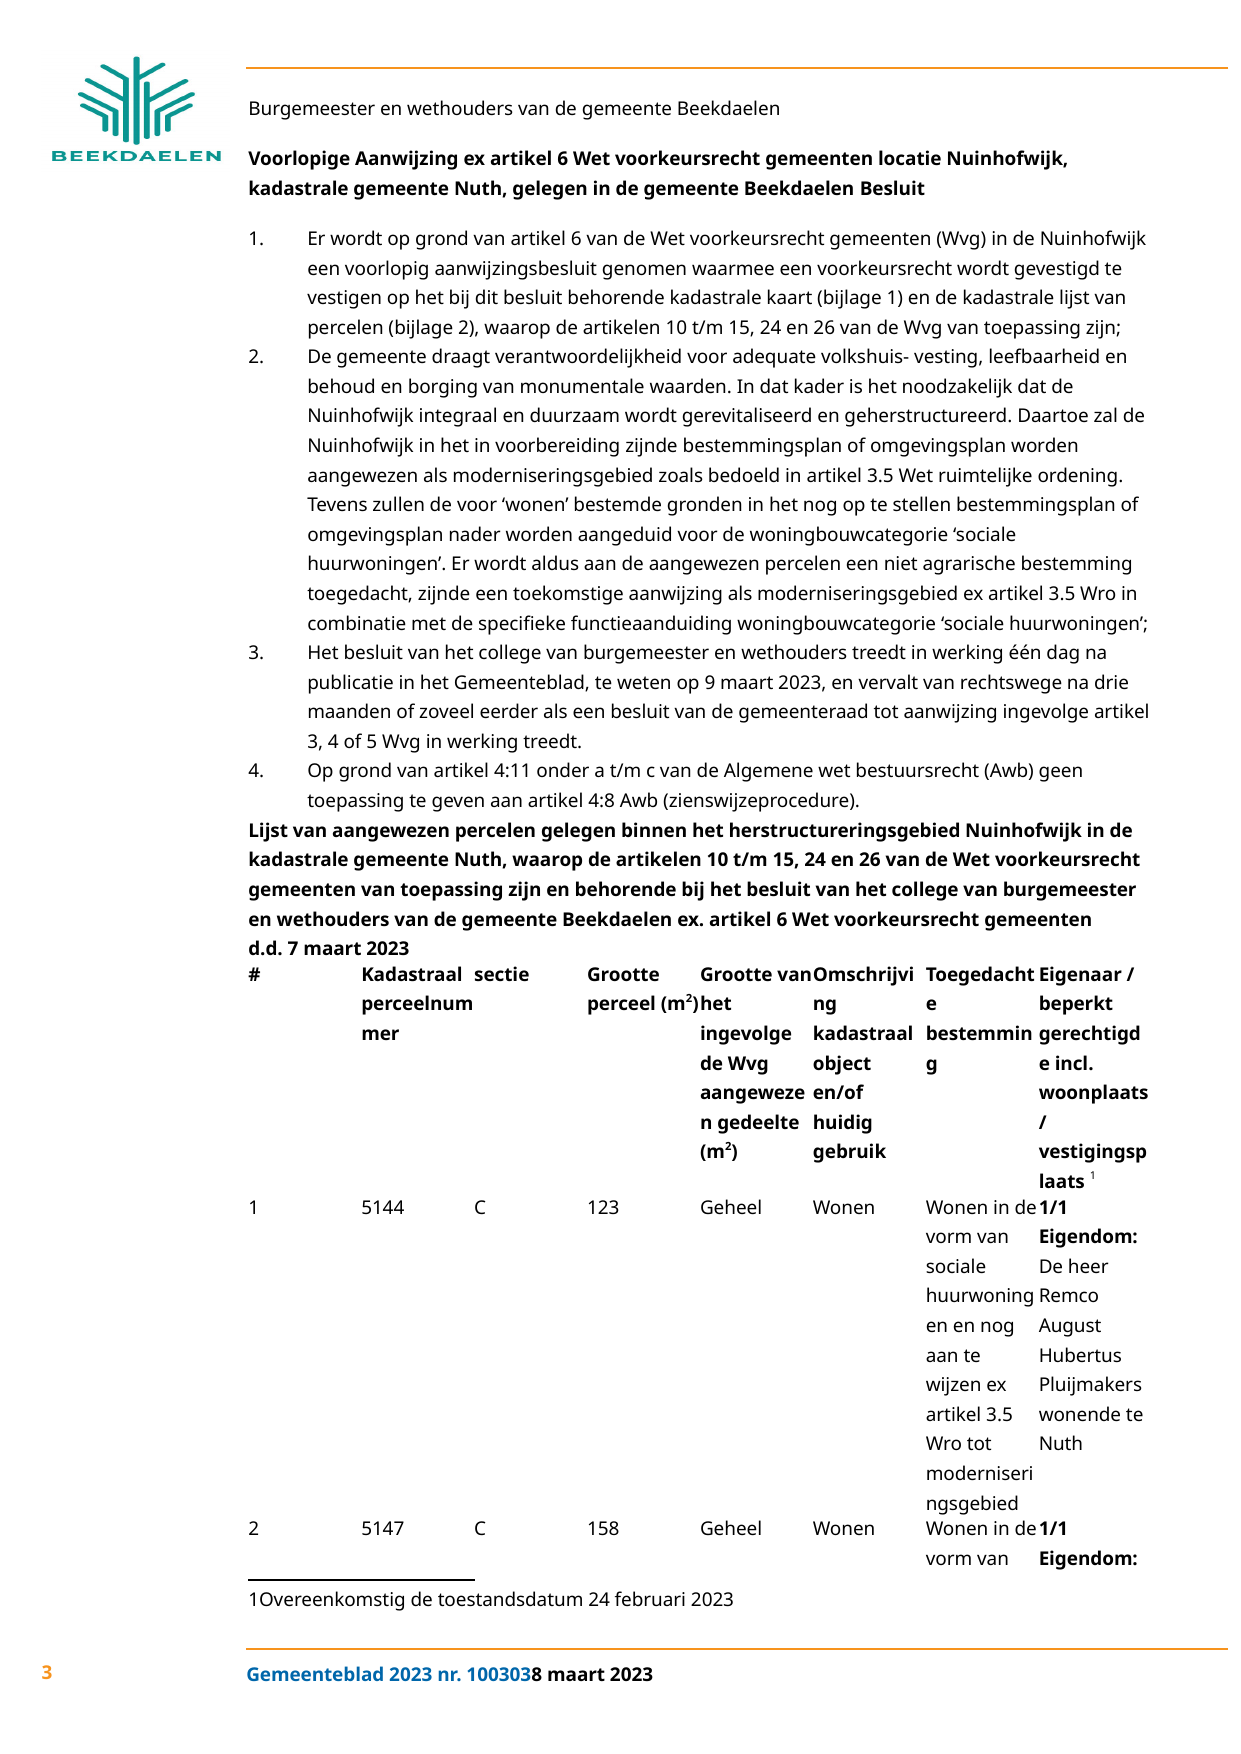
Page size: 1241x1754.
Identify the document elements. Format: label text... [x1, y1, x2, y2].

table_cell 5147 [361, 1515, 474, 1571]
table_cell 158 [587, 1515, 700, 1571]
table_cell Wonen in de vorm van sociale huurwoningen en nog aan te wijzen ex artikel 3.5 Wro tot moderniseringsgebied [926, 1194, 1038, 1515]
table_cell Grootte perceel (m2) [587, 961, 700, 1194]
table_cell sectie [474, 961, 587, 1194]
text Voorlopige Aanwijzing ex artikel 6 Wet voorkeursrecht gemeenten locatie Nuinhofwijk, kadastrale gemeente Nuth, gelegen in de gemeente Beekdaelen Besluit [248, 145, 1152, 201]
table_cell 1/1 Eigendom: De heer Remco August Hubertus Pluijmakers wonende te Nuth [1039, 1194, 1152, 1515]
list Op grond van artikel 4:11 onder a t/m c van de Algemene wet bestuursrecht (Awb) geen toepassing te geven aan artikel 4:8 Awb (zienswijzeprocedure). [248, 758, 1152, 813]
table_cell Geheel [700, 1515, 813, 1571]
list Het besluit van het college van burgemeester en wethouders treedt in werking één dag na publicatie in het Gemeenteblad, te weten op 9 maart 2023, en vervalt van rechtswege na drie maanden of zoveel eerder als een besluit van de gemeenteraad tot aanwijzing ingevolge artikel 3, 4 of 5 Wvg in werking treedt. [248, 639, 1152, 754]
list De gemeente draagt verantwoordelijkheid voor adequate volkshuis- vesting, leefbaarheid en behoud en borging van monumentale waarden. In dat kader is het noodzakelijk dat de Nuinhofwijk integraal en duurzaam wordt gerevitaliseerd en geherstructureerd. Daartoe zal de Nuinhofwijk in het in voorbereiding zijnde bestemmingsplan of omgevingsplan worden aangewezen als moderniseringsgebied zoals bedoeld in artikel 3.5 Wet ruimtelijke ordening. Tevens zullen de voor ‘wonen’ bestemde gronden in het nog op te stellen bestemmingsplan of omgevingsplan nader worden aangeduid voor de woningbouwcategorie ‘sociale huurwoningen’. Er wordt aldus aan de aangewezen percelen een niet agrarische bestemming toegedacht, zijnde een toekomstige aanwijzing als moderniseringsgebied ex artikel 3.5 Wro in combinatie met de specifieke functieaanduiding woningbouwcategorie ‘sociale huurwoningen’; [248, 343, 1152, 636]
text Burgemeester en wethouders van de gemeente Beekdaelen [248, 95, 1152, 121]
table_cell Wonen in de vorm van [926, 1515, 1038, 1571]
table_cell 123 [587, 1194, 700, 1515]
table_cell Wonen [813, 1194, 926, 1515]
table_cell 1/1 Eigendom: [1039, 1515, 1152, 1571]
table_cell Toegedachte bestemming [926, 961, 1038, 1194]
table_cell Kadastraal perceelnummer [361, 961, 474, 1194]
table_cell Omschrijving kadastraal object en/of huidig gebruik [813, 961, 926, 1194]
picture [41, 47, 231, 172]
table_cell # [248, 961, 361, 1194]
table_cell Eigenaar / beperkt gerechtigde incl. woonplaats / vestigingsplaats [1039, 961, 1152, 1194]
table_header Lijst van aangewezen percelen gelegen binnen het herstructureringsgebied Nuinhofwijk in de kadastrale gemeente Nuth, waarop de artikelen 10 t/m 15, 24 en 26 van de Wet voorkeursrecht gemeenten van toepassing zijn en behorende bij het besluit van het college van burgemeester en wethouders van de gemeente Beekdaelen ex. artikel 6 Wet voorkeursrecht gemeenten d.d. 7 maart 2023 [248, 817, 1152, 961]
table_cell C [474, 1515, 587, 1571]
table_cell 1 [248, 1194, 361, 1515]
list Er wordt op grond van artikel 6 van de Wet voorkeursrecht gemeenten (Wvg) in de Nuinhofwijk een voorlopig aanwijzingsbesluit genomen waarmee een voorkeursrecht wordt gevestigd te vestigen op het bij dit besluit behorende kadastrale kaart (bijlage 1) en de kadastrale lijst van percelen (bijlage 2), waarop de artikelen 10 t/m 15, 24 en 26 van de Wvg van toepassing zijn; [248, 225, 1152, 340]
table_cell 2 [248, 1515, 361, 1571]
table_cell C [474, 1194, 587, 1515]
table_cell Grootte van het ingevolge de Wvg aangewezen gedeelte (m2) [700, 961, 813, 1194]
table_cell Wonen [813, 1515, 926, 1571]
table_cell Geheel [700, 1194, 813, 1515]
table_cell 5144 [361, 1194, 474, 1515]
